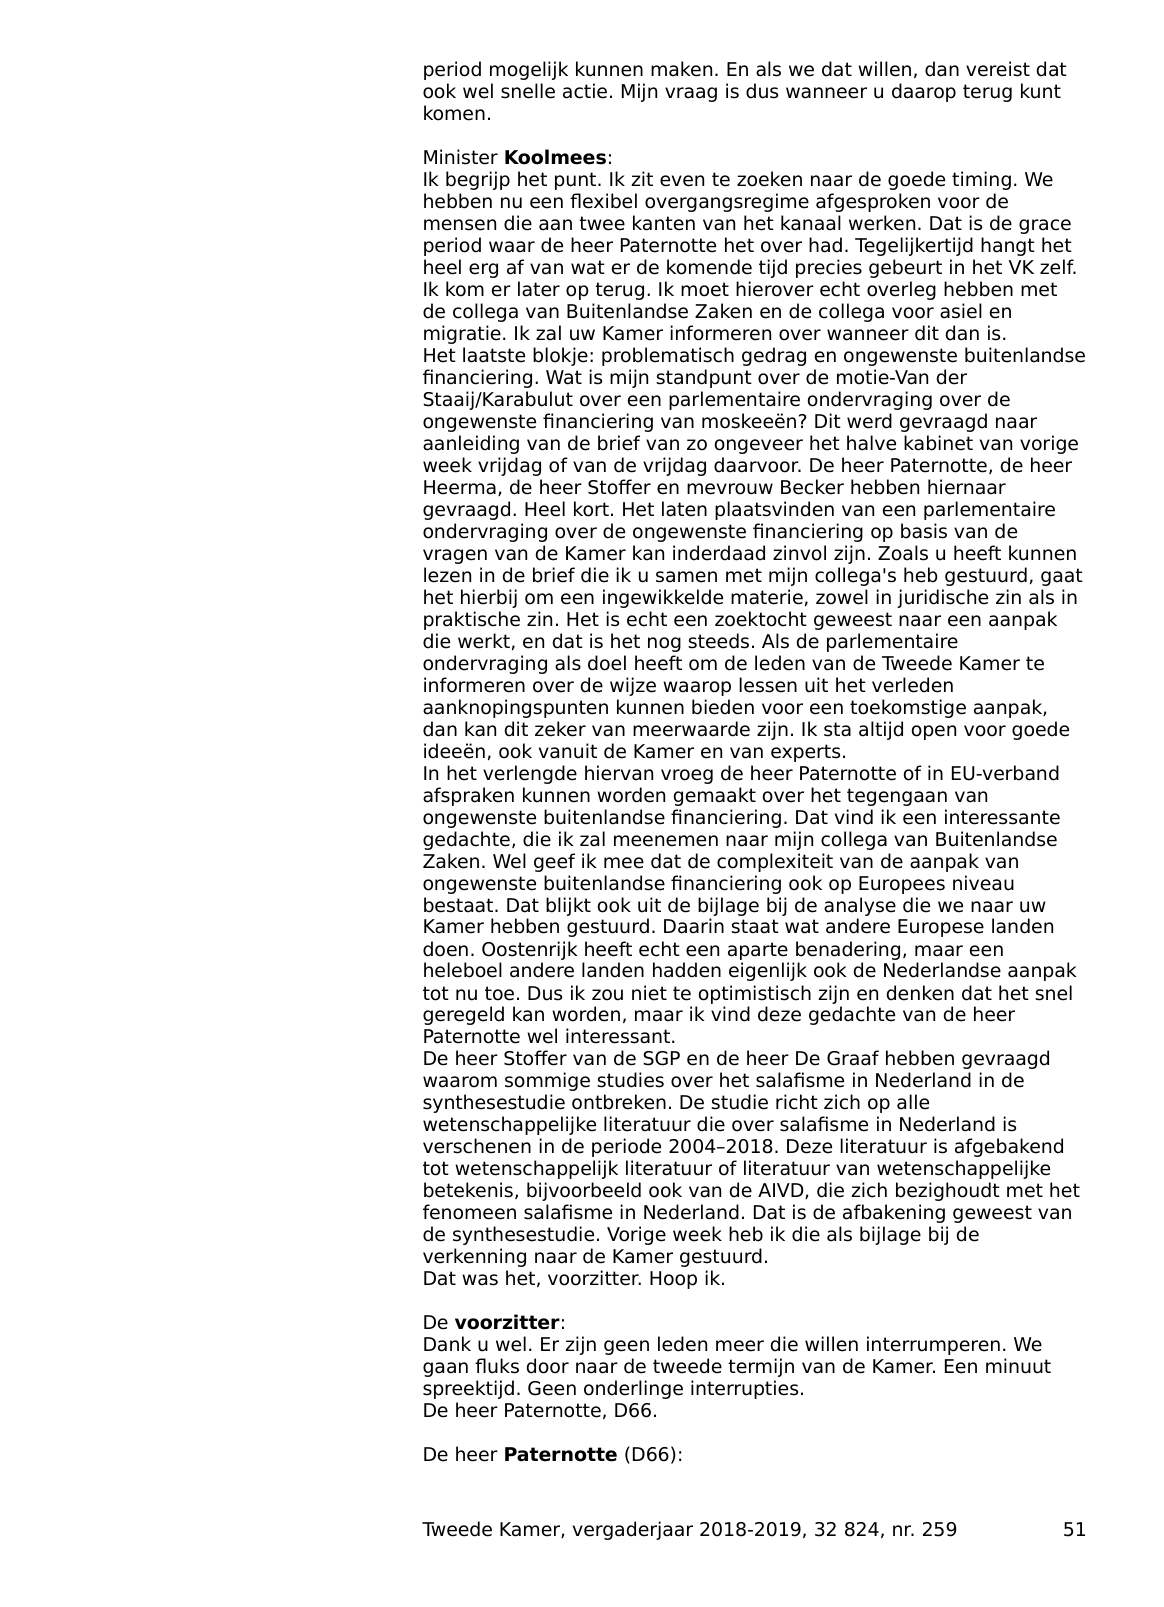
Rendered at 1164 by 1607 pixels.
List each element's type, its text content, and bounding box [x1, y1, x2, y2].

text De voorzitter: [422, 1312, 1087, 1334]
text In het verlengde hiervan vroeg de heer Paternotte of in EU-verband afspraken kunnen worden gemaakt over het tegengaan van ongewenste buitenlandse financiering. Dat vind ik een interessante gedachte, die ik zal meenemen naar mijn collega van Buitenlandse Zaken. Wel geef ik mee dat de complexiteit van de aanpak van ongewenste buitenlandse financiering ook op Europees niveau bestaat. Dat blijkt ook uit de bijlage bij de analyse die we naar uw Kamer hebben gestuurd. Daarin staat wat andere Europese landen doen. Oostenrijk heeft echt een aparte benadering, maar een heleboel andere landen hadden eigenlijk ook de Nederlandse aanpak tot nu toe. Dus ik zou niet te optimistisch zijn en denken dat het snel geregeld kan worden, maar ik vind deze gedachte van de heer Paternotte wel interessant. [422, 763, 1087, 1048]
text Minister Koolmees: [422, 147, 1087, 169]
text De heer Paternotte (D66): [422, 1444, 1087, 1466]
text period mogelijk kunnen maken. En als we dat willen, dan vereist dat ook wel snelle actie. Mijn vraag is dus wanneer u daarop terug kunt komen. [422, 59, 1087, 125]
text Ik begrijp het punt. Ik zit even te zoeken naar de goede timing. We hebben nu een flexibel overgangsregime afgesproken voor de mensen die aan twee kanten van het kanaal werken. Dat is de grace period waar de heer Paternotte het over had. Tegelijkertijd hangt het heel erg af van wat er de komende tijd precies gebeurt in het VK zelf. Ik kom er later op terug. Ik moet hierover echt overleg hebben met de collega van Buitenlandse Zaken en de collega voor asiel en migratie. Ik zal uw Kamer informeren over wanneer dit dan is. [422, 169, 1087, 345]
text De heer Paternotte, D66. [422, 1400, 1087, 1422]
text Dank u wel. Er zijn geen leden meer die willen interrumperen. We gaan fluks door naar de tweede termijn van de Kamer. Een minuut spreektijd. Geen onderlinge interrupties. [422, 1334, 1087, 1400]
text Dat was het, voorzitter. Hoop ik. [422, 1268, 1087, 1290]
text Het laatste blokje: problematisch gedrag en ongewenste buitenlandse financiering. Wat is mijn standpunt over de motie-Van der Staaij/Karabulut over een parlementaire ondervraging over de ongewenste financiering van moskeeën? Dit werd gevraagd naar aanleiding van de brief van zo ongeveer het halve kabinet van vorige week vrijdag of van de vrijdag daarvoor. De heer Paternotte, de heer Heerma, de heer Stoffer en mevrouw Becker hebben hiernaar gevraagd. Heel kort. Het laten plaatsvinden van een parlementaire ondervraging over de ongewenste financiering op basis van de vragen van de Kamer kan inderdaad zinvol zijn. Zoals u heeft kunnen lezen in de brief die ik u samen met mijn collega's heb gestuurd, gaat het hierbij om een ingewikkelde materie, zowel in juridische zin als in praktische zin. Het is echt een zoektocht geweest naar een aanpak die werkt, en dat is het nog steeds. Als de parlementaire ondervraging als doel heeft om de leden van de Tweede Kamer te informeren over de wijze waarop lessen uit het verleden aanknopingspunten kunnen bieden voor een toekomstige aanpak, dan kan dit zeker van meerwaarde zijn. Ik sta altijd open voor goede ideeën, ook vanuit de Kamer en van experts. [422, 345, 1087, 763]
text De heer Stoffer van de SGP en de heer De Graaf hebben gevraagd waarom sommige studies over het salafisme in Nederland in de synthesestudie ontbreken. De studie richt zich op alle wetenschappelijke literatuur die over salafisme in Nederland is verschenen in de periode 2004–2018. Deze literatuur is afgebakend tot wetenschappelijk literatuur of literatuur van wetenschappelijke betekenis, bijvoorbeeld ook van de AIVD, die zich bezighoudt met het fenomeen salafisme in Nederland. Dat is de afbakening geweest van de synthesestudie. Vorige week heb ik die als bijlage bij de verkenning naar de Kamer gestuurd. [422, 1048, 1087, 1268]
